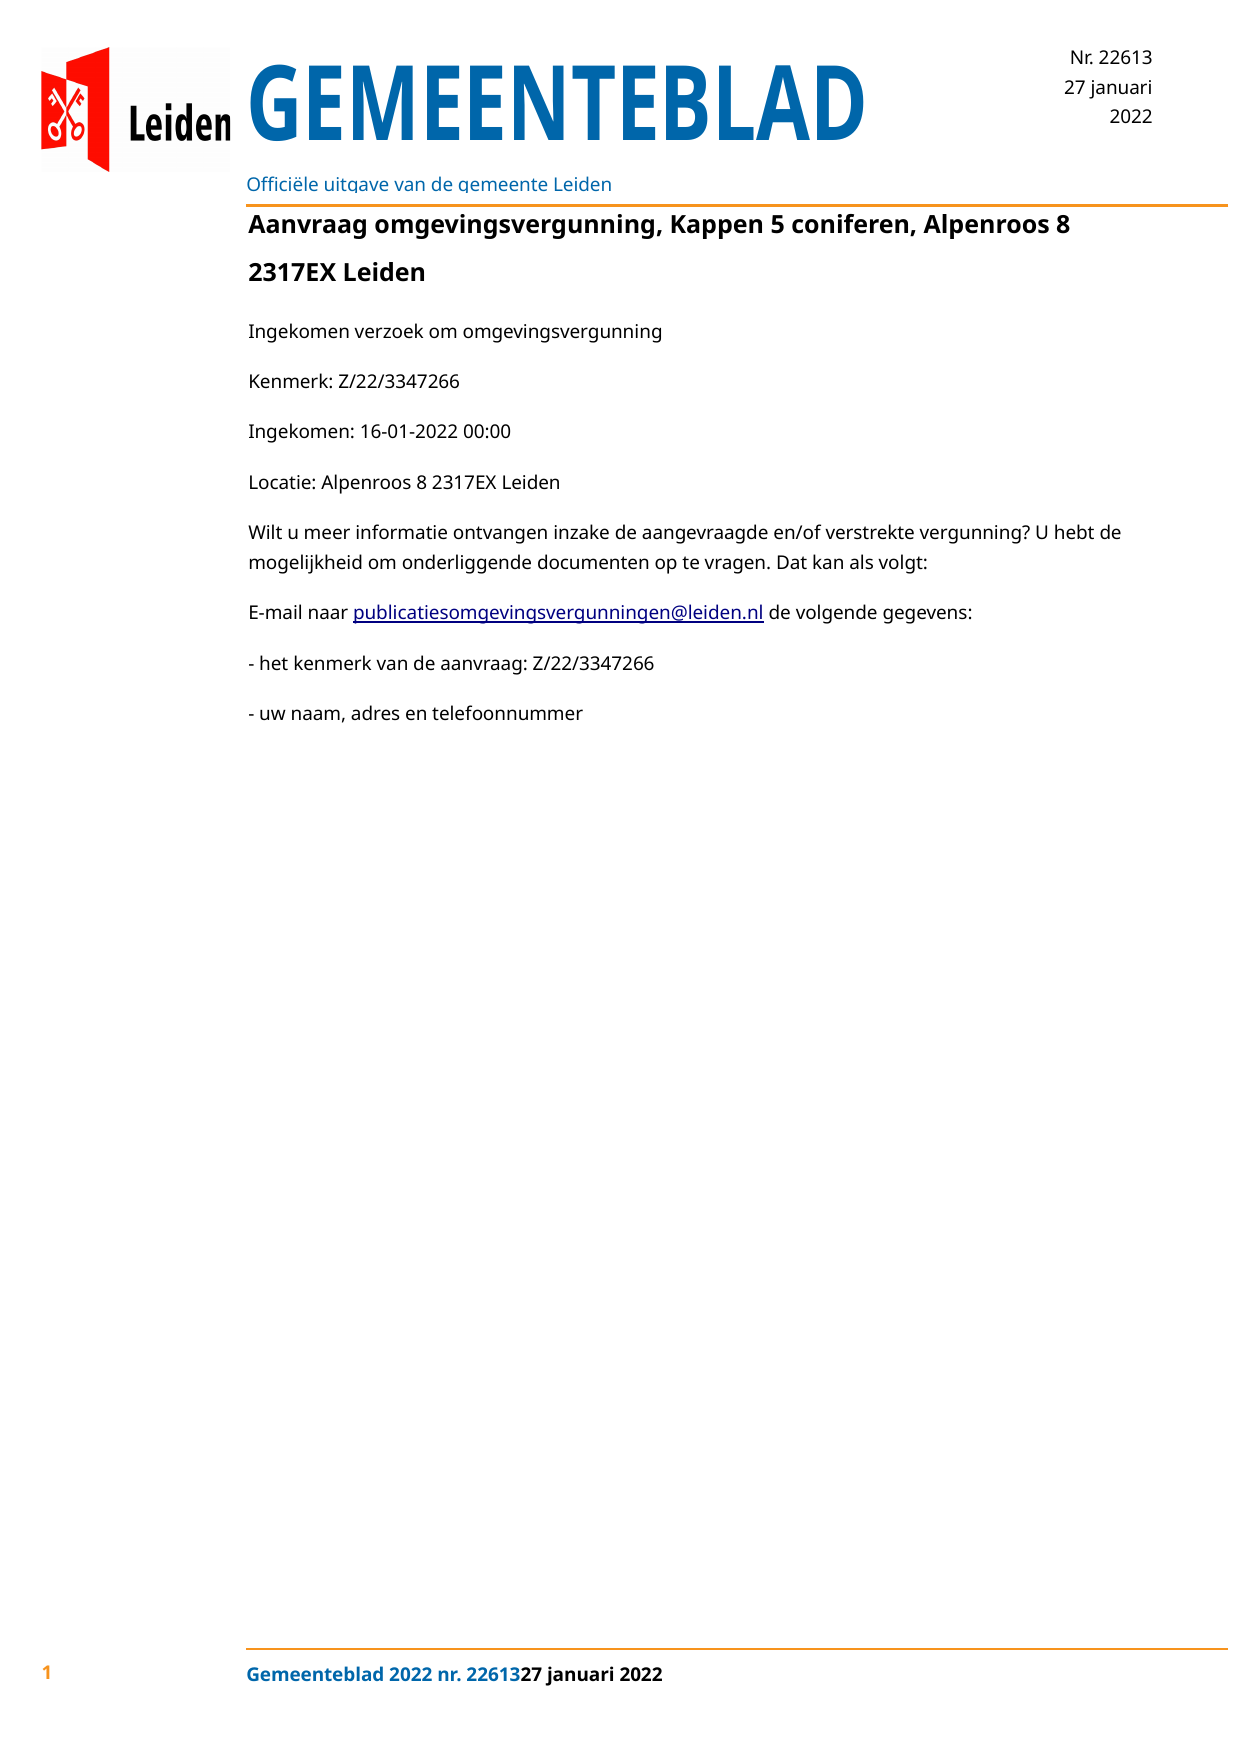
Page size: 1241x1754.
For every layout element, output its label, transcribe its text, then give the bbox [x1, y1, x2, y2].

text Kenmerk: Z/22/3347266 [248, 368, 1152, 394]
text E-mail naar publicatiesomgevingsvergunningen@leiden.nl de volgende gegevens: [248, 599, 1152, 625]
text Locatie: Alpenroos 8 2317EX Leiden [248, 469, 1152, 495]
text - uw naam, adres en telefoonnummer [248, 700, 1152, 726]
text Ingekomen: 16-01-2022 00:00 [248, 419, 1152, 444]
text Aanvraag omgevingsvergunning, Kappen 5 coniferen, Alpenroos 8 2317EX Leiden [248, 207, 1152, 288]
text - het kenmerk van de aanvraag: Z/22/3347266 [248, 650, 1152, 676]
text Ingekomen verzoek om omgevingsvergunning [248, 318, 1152, 344]
picture [41, 47, 231, 172]
text Wilt u meer informatie ontvangen inzake de aangevraagde en/of verstrekte vergunning? U hebt de mogelijkheid om onderliggende documenten op te vragen. Dat kan als volgt: [248, 519, 1152, 575]
